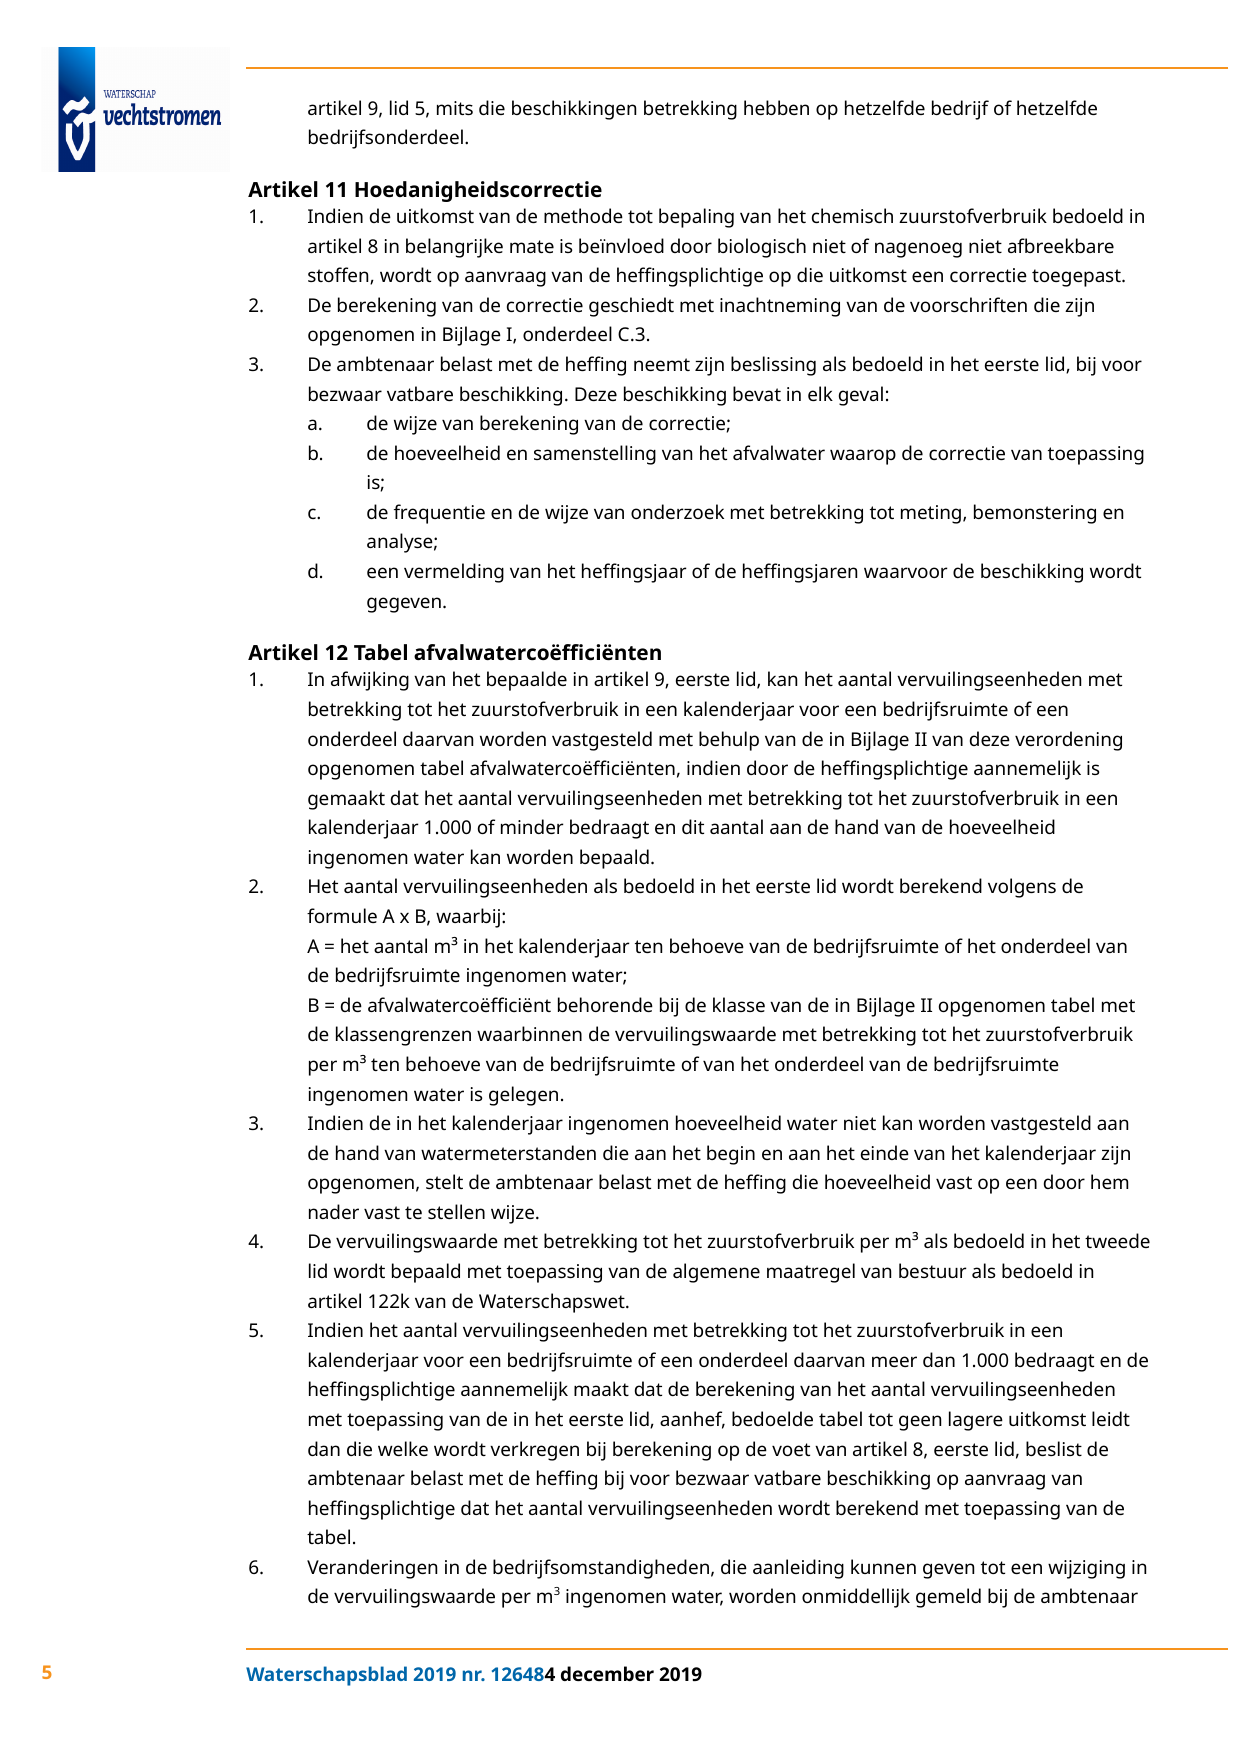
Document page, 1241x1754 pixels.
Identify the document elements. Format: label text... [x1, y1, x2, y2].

list In afwijking van het bepaalde in artikel 9, eerste lid, kan het aantal vervuilingseenheden met betrekking tot het zuurstofverbruik in een kalenderjaar voor een bedrijfsruimte of een onderdeel daarvan worden vastgesteld met behulp van de in Bijlage II van deze verordening opgenomen tabel afvalwatercoëfficiënten, indien door de heffingsplichtige aannemelijk is gemaakt dat het aantal vervuilingseenheden met betrekking tot het zuurstofverbruik in een kalenderjaar 1.000 of minder bedraagt en dit aantal aan de hand van de hoeveelheid ingenomen water kan worden bepaald. [248, 667, 1152, 870]
text Artikel 11 Hoedanigheidscorrectie [248, 175, 1152, 203]
list B = de afvalwatercoëfficiënt behorende bij de klasse van de in Bijlage II opgenomen tabel met de klassengrenzen waarbinnen de vervuilingswaarde met betrekking tot het zuurstofverbruik per m³ ten behoeve van de bedrijfsruimte of van het onderdeel van de bedrijfsruimte ingenomen water is gelegen. [248, 992, 1152, 1107]
list De ambtenaar belast met de heffing neemt zijn beslissing als bedoeld in het eerste lid, bij voor bezwaar vatbare beschikking. Deze beschikking bevat in elk geval: [248, 351, 1152, 406]
list een vermelding van het heffingsjaar of de heffingsjaren waarvoor de beschikking wordt gegeven. [307, 558, 1152, 613]
list A = het aantal m³ in het kalenderjaar ten behoeve van de bedrijfsruimte of het onderdeel van de bedrijfsruimte ingenomen water; [248, 933, 1152, 988]
list Indien het aantal vervuilingseenheden met betrekking tot het zuurstofverbruik in een kalenderjaar voor een bedrijfsruimte of een onderdeel daarvan meer dan 1.000 bedraagt en de heffingsplichtige aannemelijk maakt dat de berekening van het aantal vervuilingseenheden met toepassing van de in het eerste lid, aanhef, bedoelde tabel tot geen lagere uitkomst leidt dan die welke wordt verkregen bij berekening op de voet van artikel 8, eerste lid, beslist de ambtenaar belast met de heffing bij voor bezwaar vatbare beschikking op aanvraag van heffingsplichtige dat het aantal vervuilingseenheden wordt berekend met toepassing van de tabel. [248, 1317, 1152, 1550]
list Indien de uitkomst van de methode tot bepaling van het chemisch zuurstofverbruik bedoeld in artikel 8 in belangrijke mate is beïnvloed door biologisch niet of nagenoeg niet afbreekbare stoffen, wordt op aanvraag van de heffingsplichtige op die uitkomst een correctie toegepast. [248, 203, 1152, 288]
list de frequentie en de wijze van onderzoek met betrekking tot meting, bemonstering en analyse; [307, 499, 1152, 554]
list De vervuilingswaarde met betrekking tot het zuurstofverbruik per m³ als bedoeld in het tweede lid wordt bepaald met toepassing van de algemene maatregel van bestuur als bedoeld in artikel 122k van de Waterschapswet. [248, 1229, 1152, 1314]
list artikel 9, lid 5, mits die beschikkingen betrekking hebben op hetzelfde bedrijf of hetzelfde bedrijfsonderdeel. [248, 95, 1152, 150]
list de hoeveelheid en samenstelling van het afvalwater waarop de correctie van toepassing is; [307, 440, 1152, 495]
list Het aantal vervuilingseenheden als bedoeld in het eerste lid wordt berekend volgens de formule A x B, waarbij: [248, 874, 1152, 929]
picture [41, 47, 231, 172]
text Artikel 12 Tabel afvalwatercoëfficiënten [248, 638, 1152, 667]
list Indien de in het kalenderjaar ingenomen hoeveelheid water niet kan worden vastgesteld aan de hand van watermeterstanden die aan het begin en aan het einde van het kalenderjaar zijn opgenomen, stelt de ambtenaar belast met de heffing die hoeveelheid vast op een door hem nader vast te stellen wijze. [248, 1110, 1152, 1225]
list de wijze van berekening van de correctie; [307, 410, 1152, 436]
list De berekening van de correctie geschiedt met inachtneming van de voorschriften die zijn opgenomen in Bijlage I, onderdeel C.3. [248, 292, 1152, 347]
list Veranderingen in de bedrijfsomstandigheden, die aanleiding kunnen geven tot een wijziging in de vervuilingswaarde per m3 ingenomen water, worden onmiddellijk gemeld bij de ambtenaar [248, 1554, 1152, 1609]
